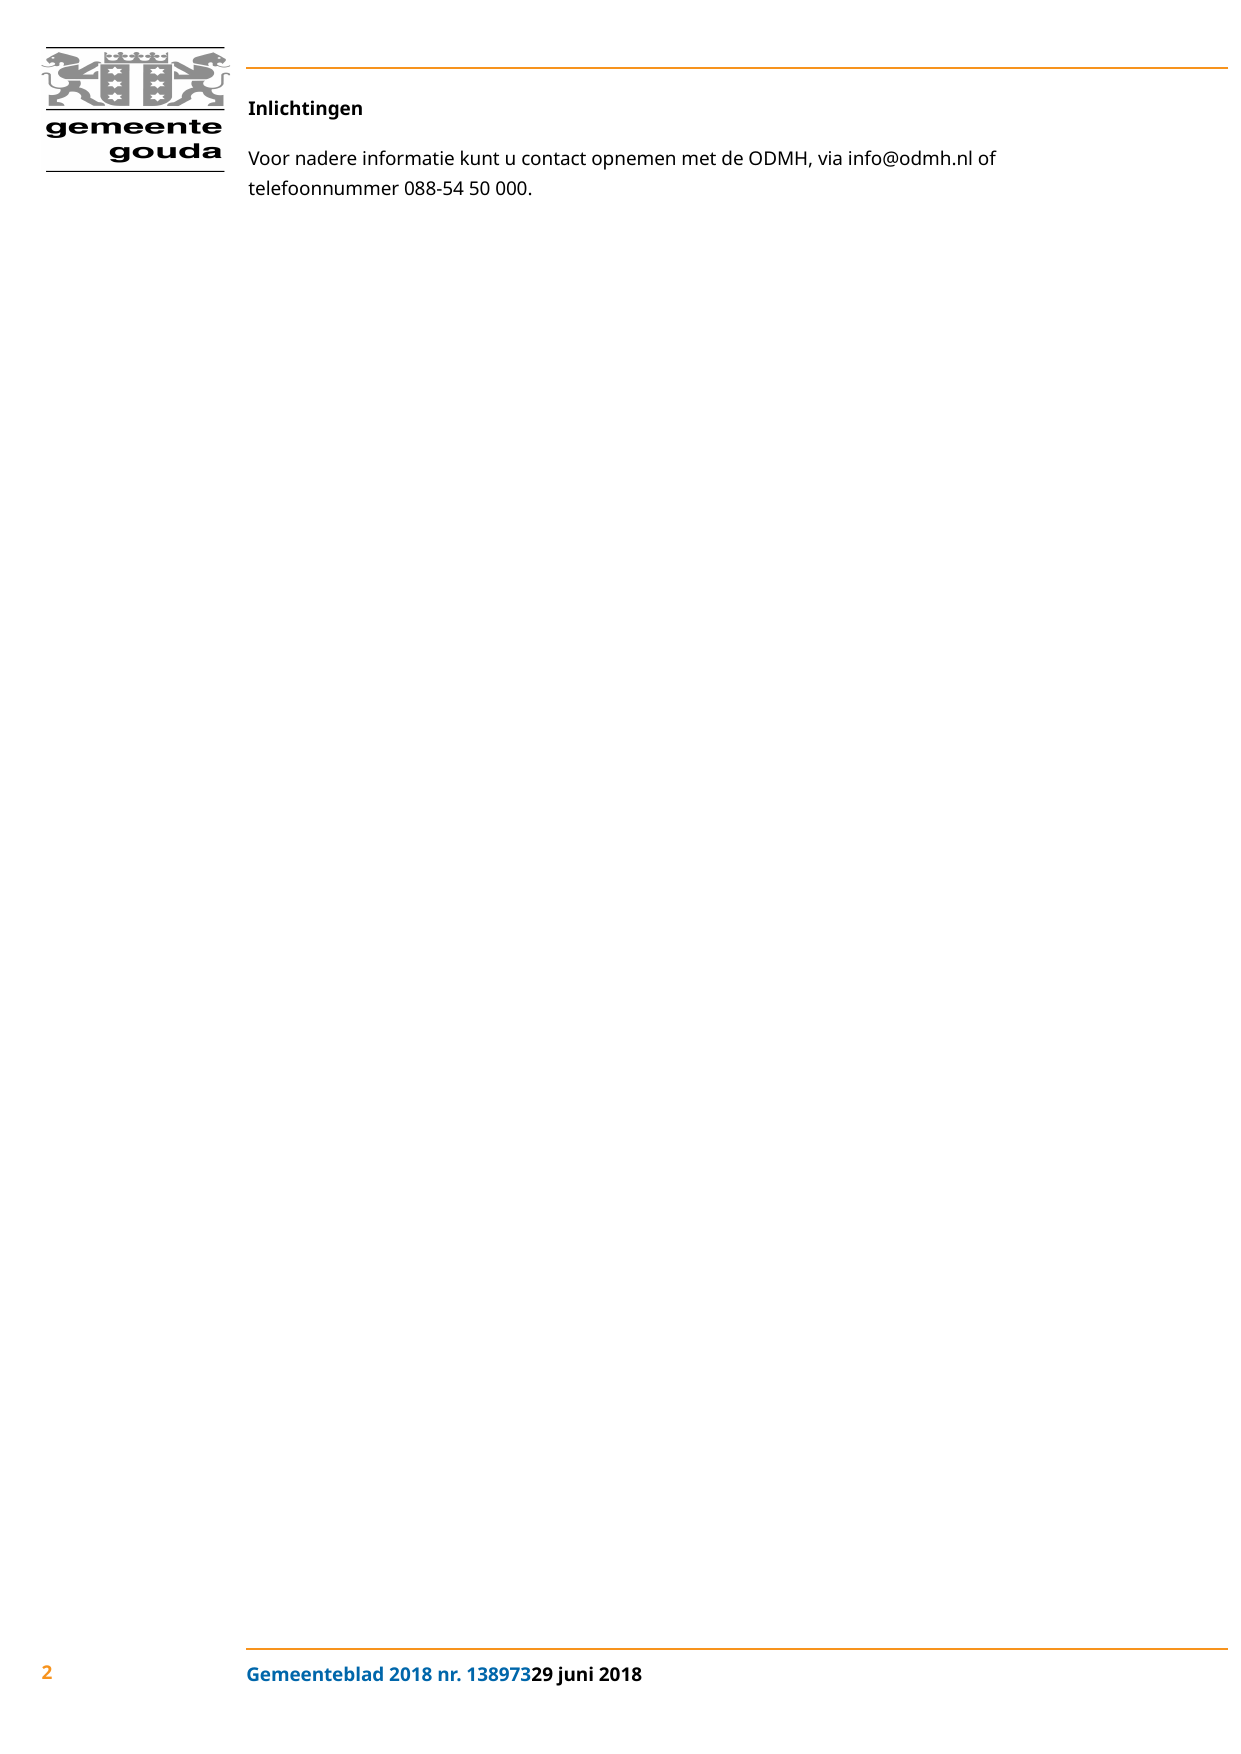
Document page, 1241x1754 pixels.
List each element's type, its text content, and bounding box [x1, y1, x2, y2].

text Inlichtingen [248, 95, 1152, 121]
picture [41, 47, 231, 172]
text Voor nadere informatie kunt u contact opnemen met de ODMH, via info@odmh.nl of telefoonnummer 088-54 50 000. [248, 145, 1152, 201]
